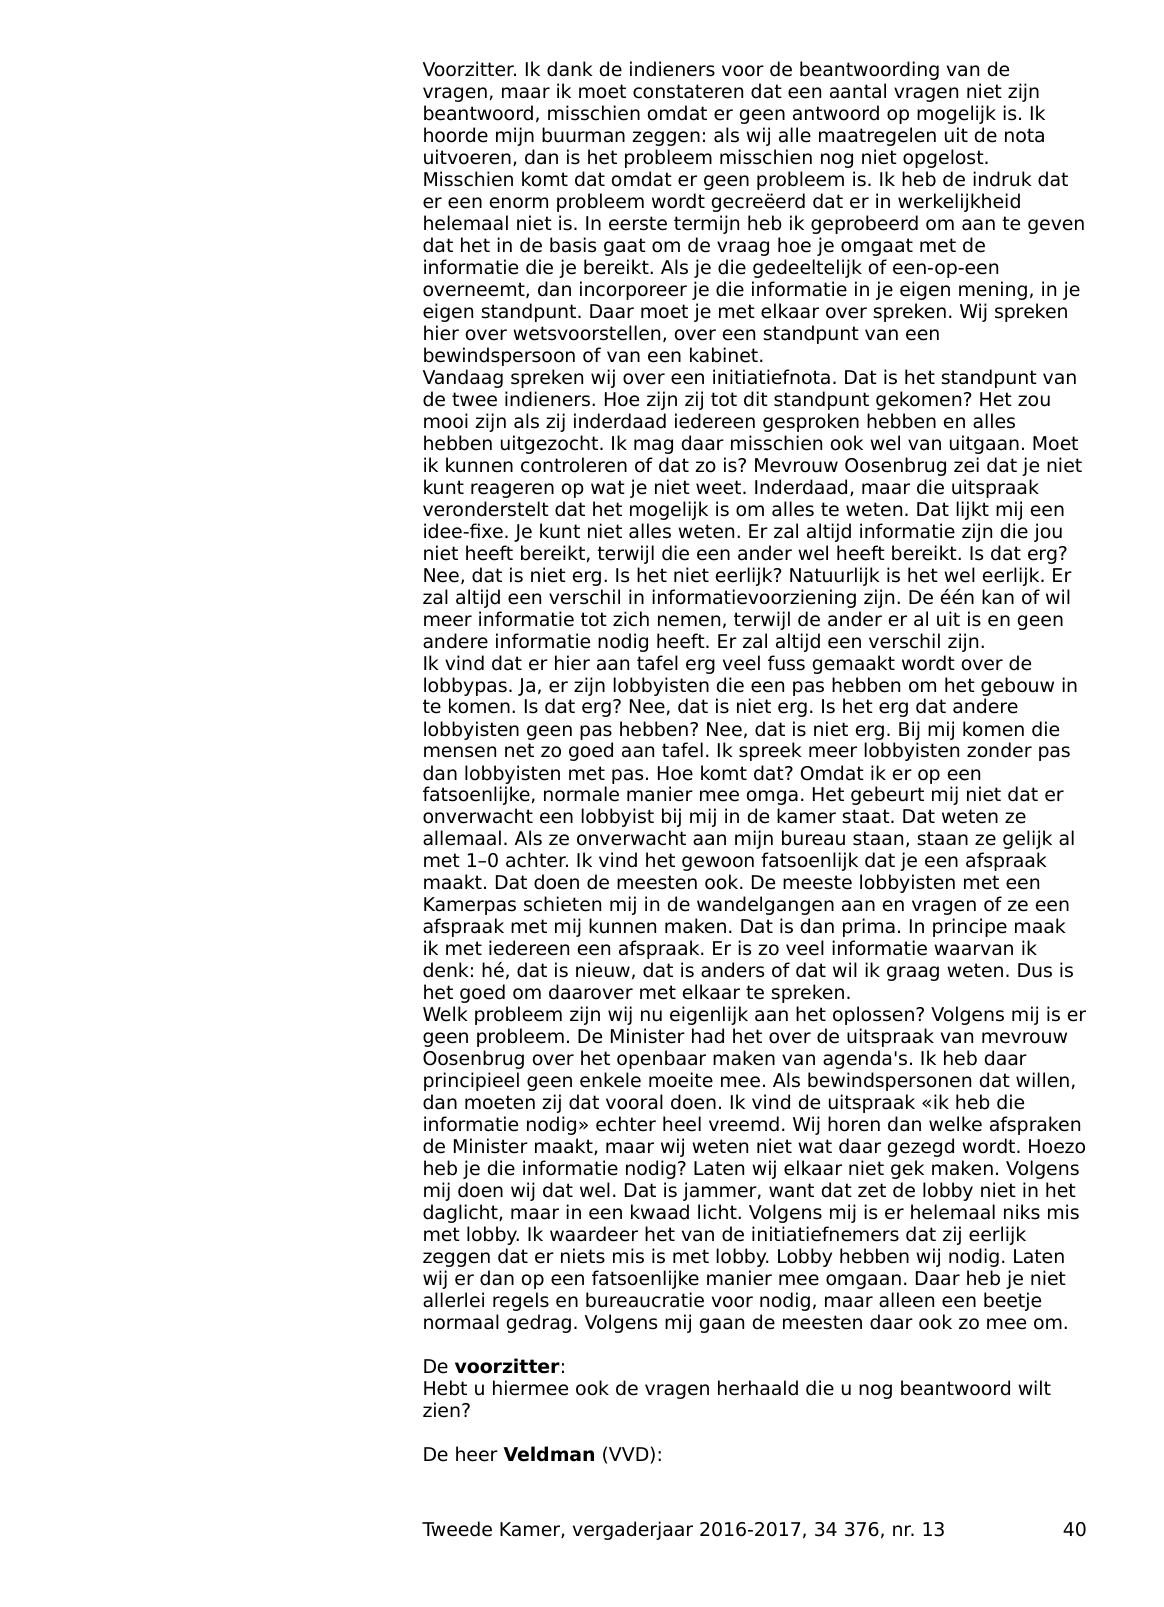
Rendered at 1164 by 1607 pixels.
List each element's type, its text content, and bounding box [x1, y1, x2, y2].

text Hebt u hiermee ook de vragen herhaald die u nog beantwoord wilt zien? [422, 1378, 1087, 1422]
text Vandaag spreken wij over een initiatiefnota. Dat is het standpunt van de twee indieners. Hoe zijn zij tot dit standpunt gekomen? Het zou mooi zijn als zij inderdaad iedereen gesproken hebben en alles hebben uitgezocht. Ik mag daar misschien ook wel van uitgaan. Moet ik kunnen controleren of dat zo is? Mevrouw Oosenbrug zei dat je niet kunt reageren op wat je niet weet. Inderdaad, maar die uitspraak veronderstelt dat het mogelijk is om alles te weten. Dat lijkt mij een idee-fixe. Je kunt niet alles weten. Er zal altijd informatie zijn die jou niet heeft bereikt, terwijl die een ander wel heeft bereikt. Is dat erg? Nee, dat is niet erg. Is het niet eerlijk? Natuurlijk is het wel eerlijk. Er zal altijd een verschil in informatievoorziening zijn. De één kan of wil meer informatie tot zich nemen, terwijl de ander er al uit is en geen andere informatie nodig heeft. Er zal altijd een verschil zijn. [422, 367, 1087, 652]
text De voorzitter: [422, 1356, 1087, 1378]
text Voorzitter. Ik dank de indieners voor de beantwoording van de vragen, maar ik moet constateren dat een aantal vragen niet zijn beantwoord, misschien omdat er geen antwoord op mogelijk is. Ik hoorde mijn buurman zeggen: als wij alle maatregelen uit de nota uitvoeren, dan is het probleem misschien nog niet opgelost. Misschien komt dat omdat er geen probleem is. Ik heb de indruk dat er een enorm probleem wordt gecreëerd dat er in werkelijkheid helemaal niet is. In eerste termijn heb ik geprobeerd om aan te geven dat het in de basis gaat om de vraag hoe je omgaat met de informatie die je bereikt. Als je die gedeeltelijk of een-op-een overneemt, dan incorporeer je die informatie in je eigen mening, in je eigen standpunt. Daar moet je met elkaar over spreken. Wij spreken hier over wetsvoorstellen, over een standpunt van een bewindspersoon of van een kabinet. [422, 59, 1087, 367]
text De heer Veldman (VVD): [422, 1444, 1087, 1466]
text Welk probleem zijn wij nu eigenlijk aan het oplossen? Volgens mij is er geen probleem. De Minister had het over de uitspraak van mevrouw Oosenbrug over het openbaar maken van agenda's. Ik heb daar principieel geen enkele moeite mee. Als bewindspersonen dat willen, dan moeten zij dat vooral doen. Ik vind de uitspraak «ik heb die informatie nodig» echter heel vreemd. Wij horen dan welke afspraken de Minister maakt, maar wij weten niet wat daar gezegd wordt. Hoezo heb je die informatie nodig? Laten wij elkaar niet gek maken. Volgens mij doen wij dat wel. Dat is jammer, want dat zet de lobby niet in het daglicht, maar in een kwaad licht. Volgens mij is er helemaal niks mis met lobby. Ik waardeer het van de initiatiefnemers dat zij eerlijk zeggen dat er niets mis is met lobby. Lobby hebben wij nodig. Laten wij er dan op een fatsoenlijke manier mee omgaan. Daar heb je niet allerlei regels en bureaucratie voor nodig, maar alleen een beetje normaal gedrag. Volgens mij gaan de meesten daar ook zo mee om. [422, 1004, 1087, 1334]
text Ik vind dat er hier aan tafel erg veel fuss gemaakt wordt over de lobbypas. Ja, er zijn lobbyisten die een pas hebben om het gebouw in te komen. Is dat erg? Nee, dat is niet erg. Is het erg dat andere lobbyisten geen pas hebben? Nee, dat is niet erg. Bij mij komen die mensen net zo goed aan tafel. Ik spreek meer lobbyisten zonder pas dan lobbyisten met pas. Hoe komt dat? Omdat ik er op een fatsoenlijke, normale manier mee omga. Het gebeurt mij niet dat er onverwacht een lobbyist bij mij in de kamer staat. Dat weten ze allemaal. Als ze onverwacht aan mijn bureau staan, staan ze gelijk al met 1–0 achter. Ik vind het gewoon fatsoenlijk dat je een afspraak maakt. Dat doen de meesten ook. De meeste lobbyisten met een Kamerpas schieten mij in de wandelgangen aan en vragen of ze een afspraak met mij kunnen maken. Dat is dan prima. In principe maak ik met iedereen een afspraak. Er is zo veel informatie waarvan ik denk: hé, dat is nieuw, dat is anders of dat wil ik graag weten. Dus is het goed om daarover met elkaar te spreken. [422, 652, 1087, 1004]
